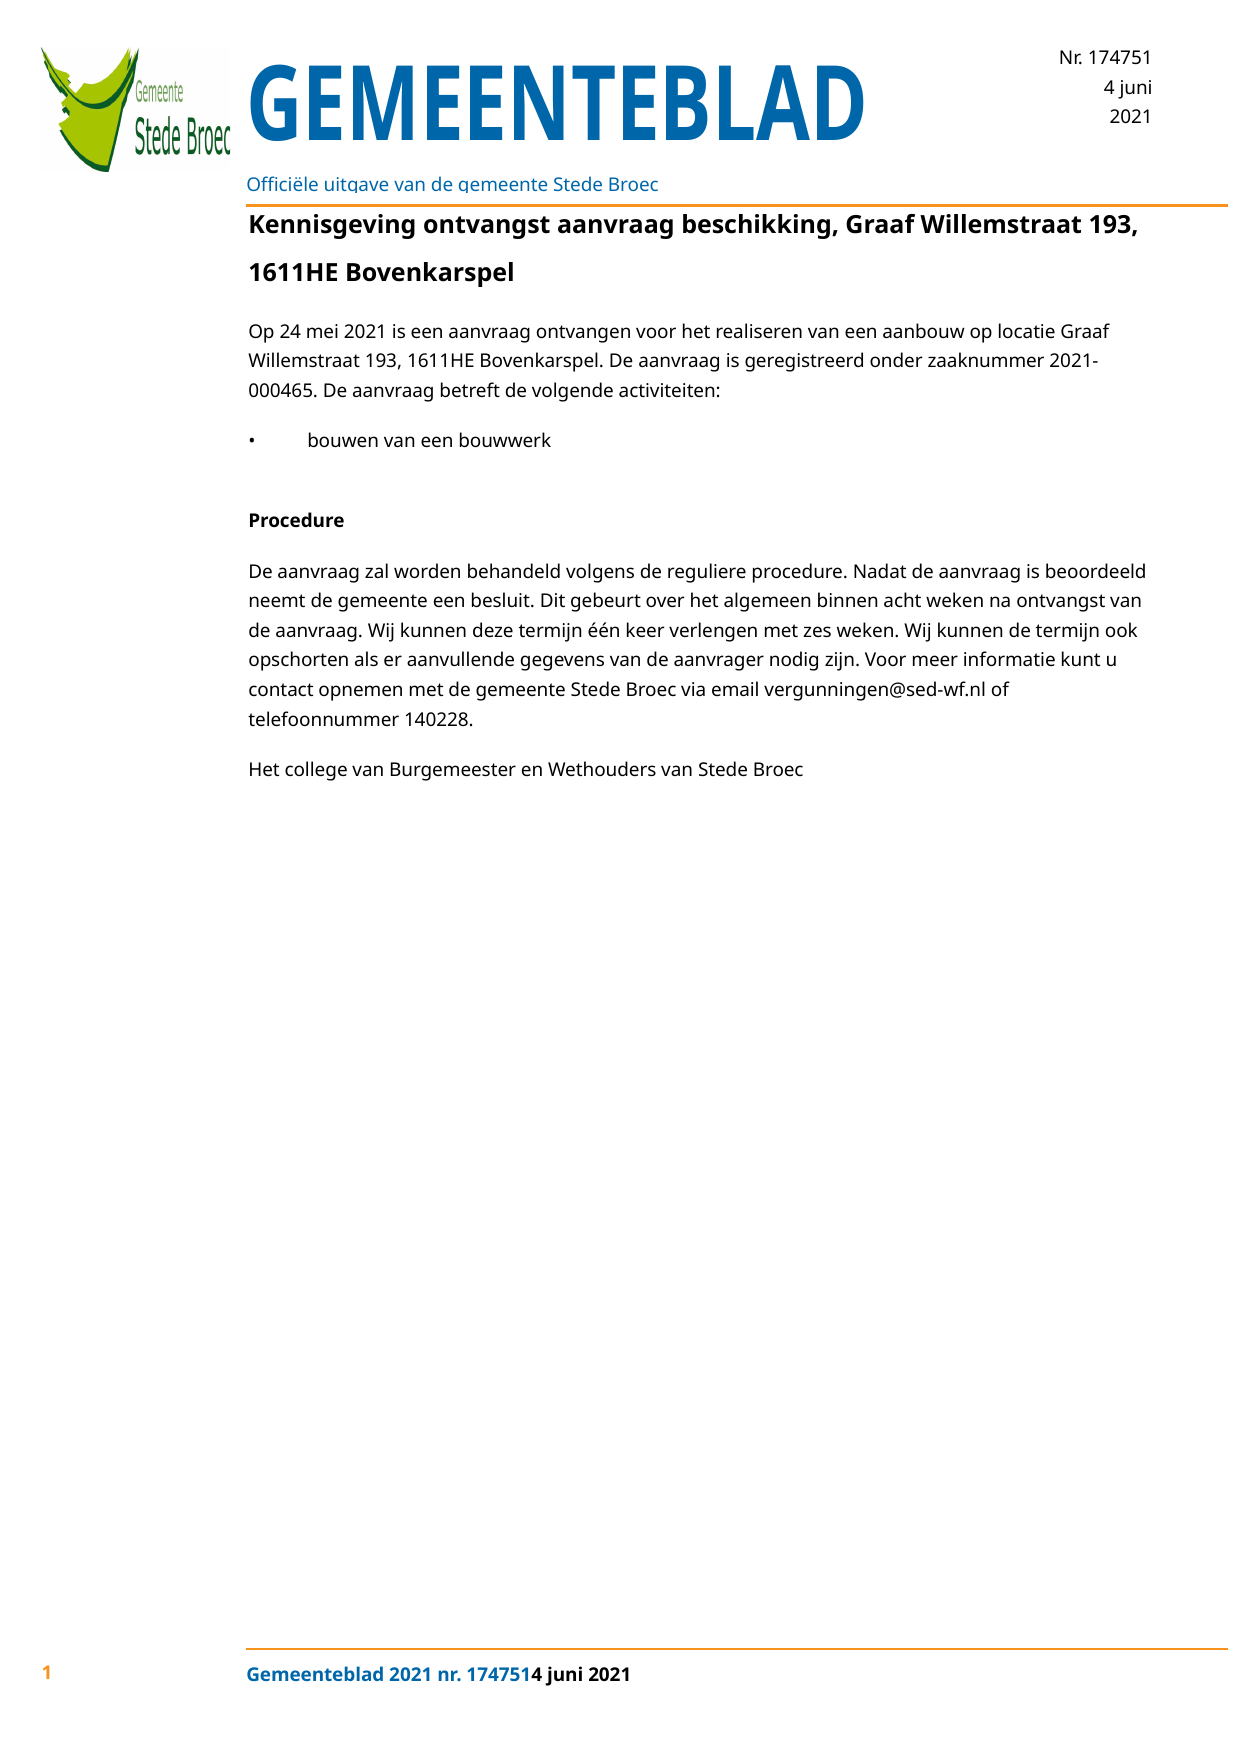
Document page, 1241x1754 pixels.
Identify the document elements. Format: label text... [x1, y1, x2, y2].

text De aanvraag zal worden behandeld volgens de reguliere procedure. Nadat de aanvraag is beoordeeld neemt de gemeente een besluit. Dit gebeurt over het algemeen binnen acht weken na ontvangst van de aanvraag. Wij kunnen deze termijn één keer verlengen met zes weken. Wij kunnen de termijn ook opschorten als er aanvullende gegevens van de aanvrager nodig zijn. Voor meer informatie kunt u contact opnemen met de gemeente Stede Broec via email vergunningen@sed-wf.nl of telefoonnummer 140228. [248, 558, 1152, 732]
picture [41, 47, 231, 172]
text Op 24 mei 2021 is een aanvraag ontvangen voor het realiseren van een aanbouw op locatie Graaf Willemstraat 193, 1611HE Bovenkarspel. De aanvraag is geregistreerd onder zaaknummer 2021-000465. De aanvraag betreft de volgende activiteiten: [248, 318, 1152, 403]
text Het college van Burgemeester en Wethouders van Stede Broec [248, 756, 1152, 782]
text Kennisgeving ontvangst aanvraag beschikking, Graaf Willemstraat 193, 1611HE Bovenkarspel [248, 207, 1152, 288]
text Procedure [248, 507, 1152, 533]
list bouwen van een bouwwerk [248, 427, 1152, 453]
